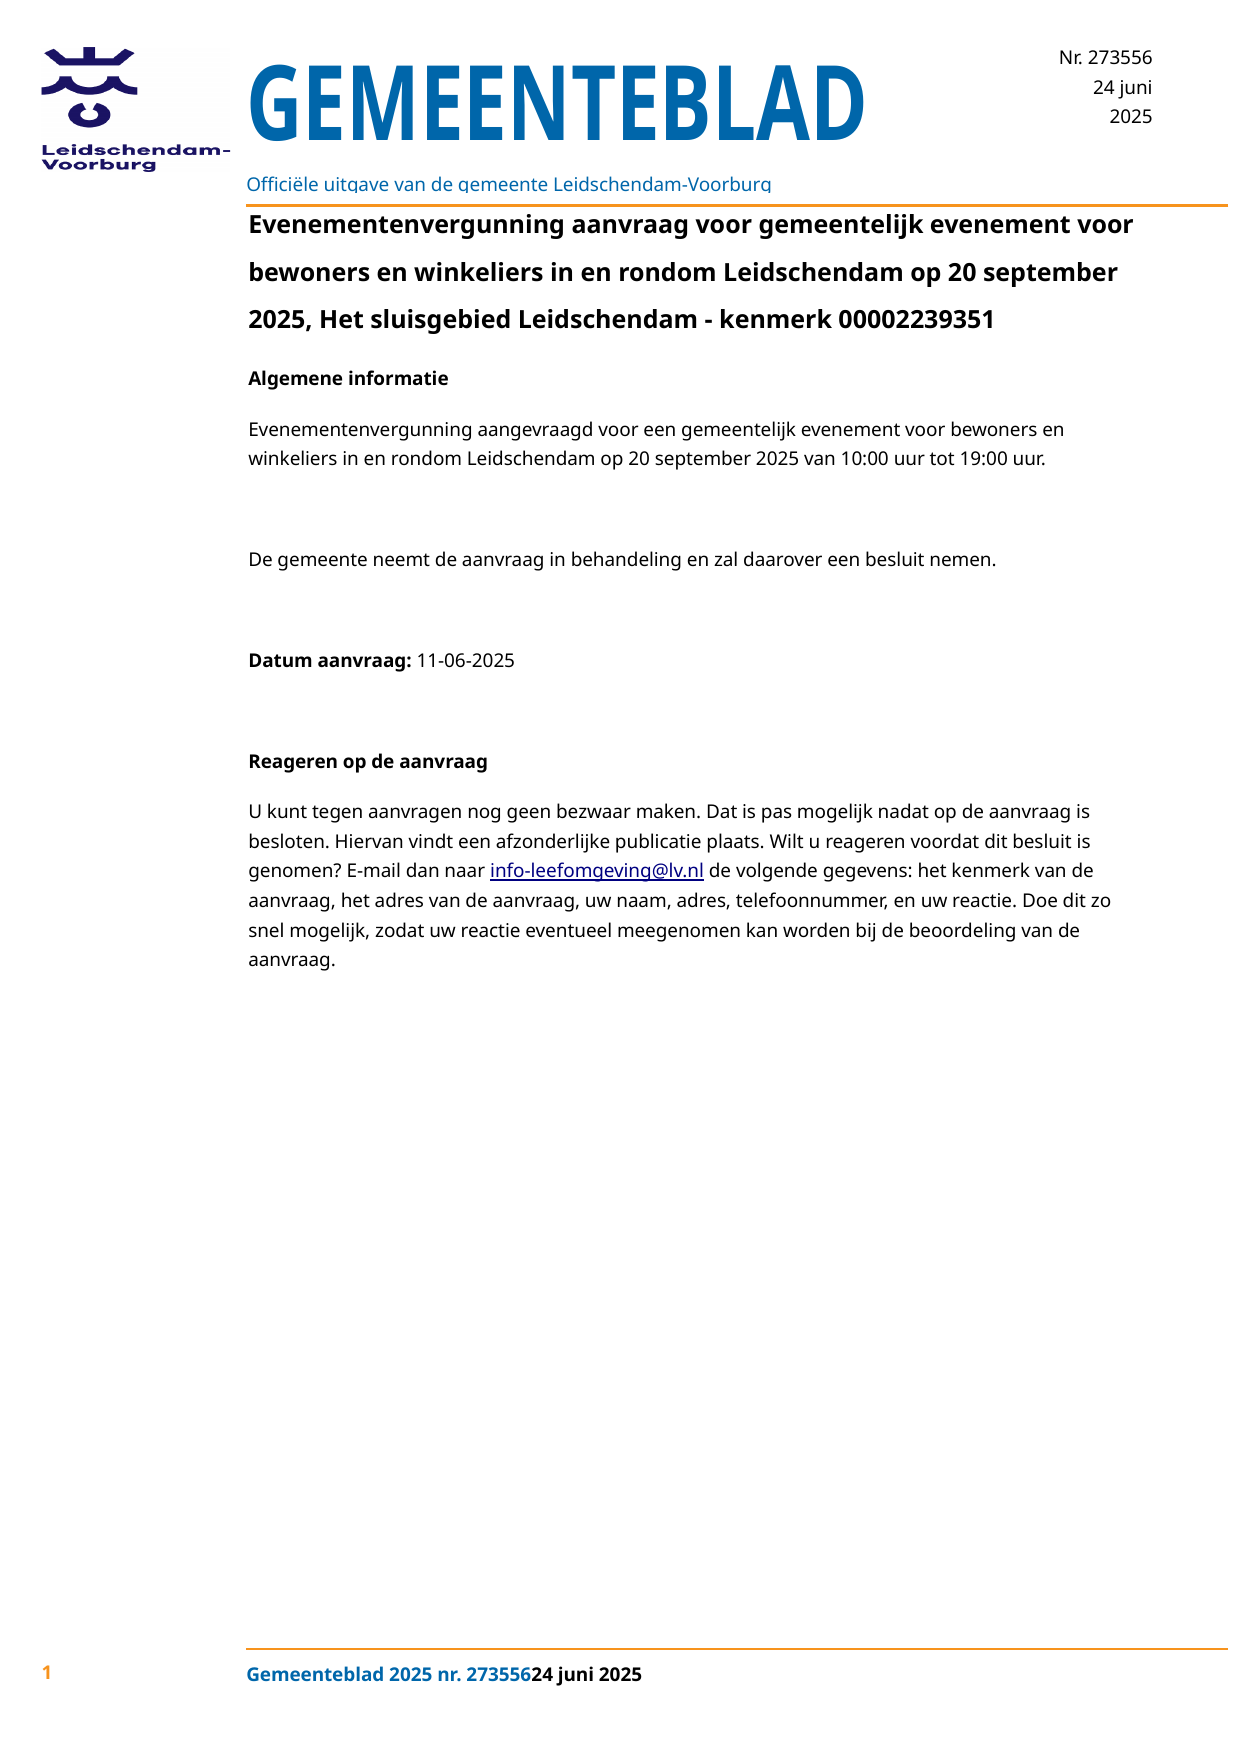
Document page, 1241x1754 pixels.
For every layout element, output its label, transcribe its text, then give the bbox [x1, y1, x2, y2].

picture [41, 47, 231, 172]
text U kunt tegen aanvragen nog geen bezwaar maken. Dat is pas mogelijk nadat op de aanvraag is besloten. Hiervan vindt een afzonderlijke publicatie plaats. Wilt u reageren voordat dit besluit is genomen? E-mail dan naar info-leefomgeving@lv.nl de volgende gegevens: het kenmerk van de aanvraag, het adres van de aanvraag, uw naam, adres, telefoonnummer, en uw reactie. Doe dit zo snel mogelijk, zodat uw reactie eventueel meegenomen kan worden bij de beoordeling van de aanvraag. [248, 798, 1152, 972]
text De gemeente neemt de aanvraag in behandeling en zal daarover een besluit nemen. [248, 546, 1152, 572]
text Algemene informatie [248, 366, 1152, 391]
text Evenementenvergunning aangevraagd voor een gemeentelijk evenement voor bewoners en winkeliers in en rondom Leidschendam op 20 september 2025 van 10:00 uur tot 19:00 uur. [248, 416, 1152, 471]
text Datum aanvraag: 11-06-2025 [248, 647, 1152, 673]
text Reageren op de aanvraag [248, 748, 1152, 774]
text Evenementenvergunning aanvraag voor gemeentelijk evenement voor bewoners en winkeliers in en rondom Leidschendam op 20 september 2025, Het sluisgebied Leidschendam - kenmerk 00002239351 [248, 207, 1152, 336]
